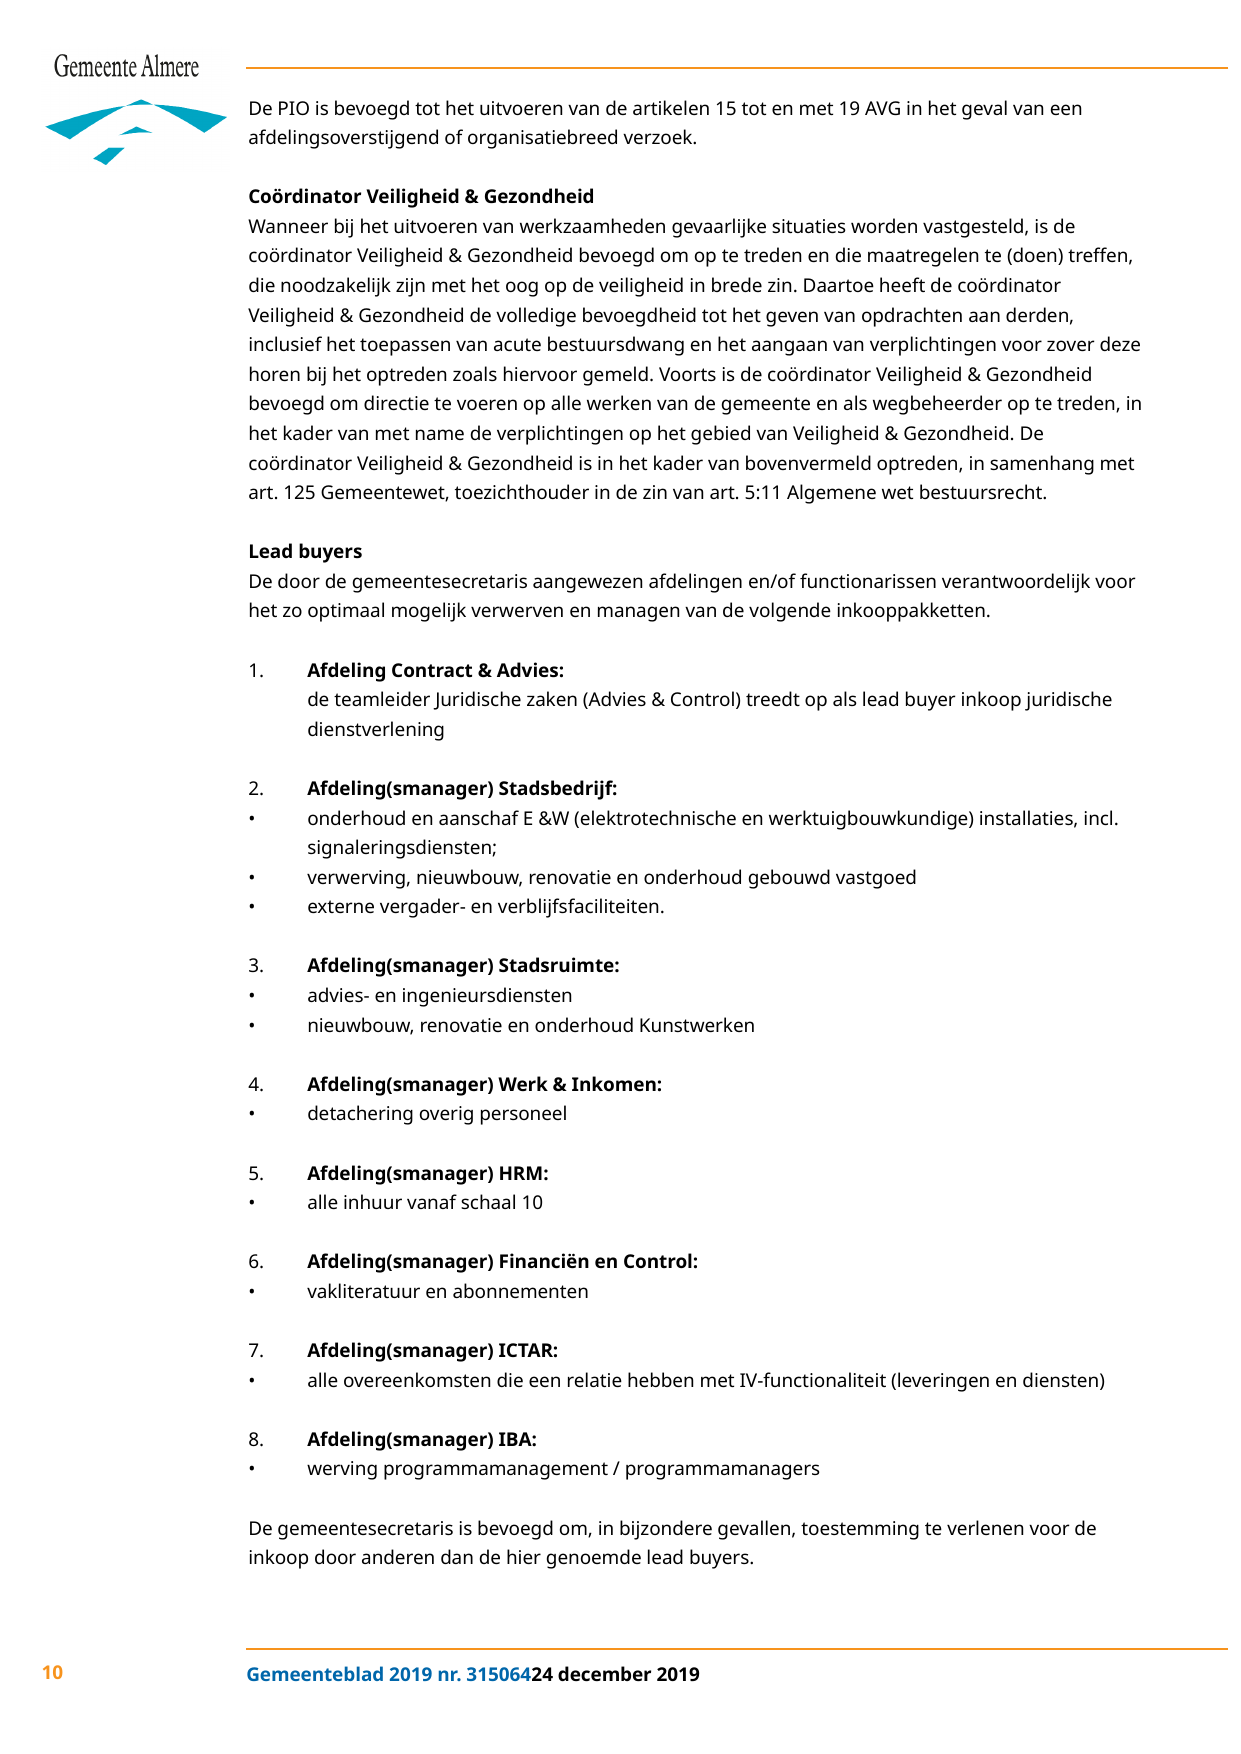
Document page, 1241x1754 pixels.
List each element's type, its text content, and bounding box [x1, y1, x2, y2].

list externe vergader- en verblijfsfaciliteiten. [248, 893, 1152, 919]
list Afdeling(smanager) HRM: [248, 1160, 1152, 1186]
text Coördinator Veiligheid & Gezondheid [248, 183, 1152, 209]
list alle overeenkomsten die een relatie hebben met IV-functionaliteit (leveringen en diensten) [248, 1367, 1152, 1393]
list Afdeling(smanager) Werk & Inkomen: [248, 1071, 1152, 1097]
list nieuwbouw, renovatie en onderhoud Kunstwerken [248, 1012, 1152, 1038]
list alle inhuur vanaf schaal 10 [248, 1189, 1152, 1215]
list de teamleider Juridische zaken (Advies & Control) treedt op als lead buyer inkoop juridische dienstverlening [248, 686, 1152, 742]
text De door de gemeentesecretaris aangewezen afdelingen en/of functionarissen verantwoordelijk voor het zo optimaal mogelijk verwerven en managen van de volgende inkooppakketten. [248, 568, 1152, 623]
picture [41, 47, 231, 172]
list verwerving, nieuwbouw, renovatie en onderhoud gebouwd vastgoed [248, 864, 1152, 890]
list Afdeling(smanager) IBA: [248, 1426, 1152, 1452]
list werving programmamanagement / programmamanagers [248, 1456, 1152, 1481]
list Afdeling(smanager) ICTAR: [248, 1337, 1152, 1363]
list detachering overig personeel [248, 1101, 1152, 1126]
text De PIO is bevoegd tot het uitvoeren van de artikelen 15 tot en met 19 AVG in het geval van een afdelingsoverstijgend of organisatiebreed verzoek. [248, 95, 1152, 150]
list vakliteratuur en abonnementen [248, 1278, 1152, 1304]
list Afdeling(smanager) Stadsbedrijf: [248, 775, 1152, 801]
text Lead buyers [248, 538, 1152, 564]
list onderhoud en aanschaf E &W (elektrotechnische en werktuigbouwkundige) installaties, incl. signaleringsdiensten; [248, 805, 1152, 860]
list Afdeling Contract & Advies: [248, 657, 1152, 683]
list Afdeling(smanager) Stadsruimte: [248, 953, 1152, 978]
text De gemeentesecretaris is bevoegd om, in bijzondere gevallen, toestemming te verlenen voor de inkoop door anderen dan de hier genoemde lead buyers. [248, 1515, 1152, 1570]
list Afdeling(smanager) Financiën en Control: [248, 1248, 1152, 1274]
text Wanneer bij het uitvoeren van werkzaamheden gevaarlijke situaties worden vastgesteld, is de coördinator Veiligheid & Gezondheid bevoegd om op te treden en die maatregelen te (doen) treffen, die noodzakelijk zijn met het oog op de veiligheid in brede zin. Daartoe heeft de coördinator Veiligheid & Gezondheid de volledige bevoegdheid tot het geven van opdrachten aan derden, inclusief het toepassen van acute bestuursdwang en het aangaan van verplichtingen voor zover deze horen bij het optreden zoals hiervoor gemeld. Voorts is de coördinator Veiligheid & Gezondheid bevoegd om directie te voeren op alle werken van de gemeente en als wegbeheerder op te treden, in het kader van met name de verplichtingen op het gebied van Veiligheid & Gezondheid. De coördinator Veiligheid & Gezondheid is in het kader van bovenvermeld optreden, in samenhang met art. 125 Gemeentewet, toezichthouder in de zin van art. 5:11 Algemene wet bestuursrecht. [248, 213, 1152, 505]
list advies- en ingenieursdiensten [248, 982, 1152, 1008]
